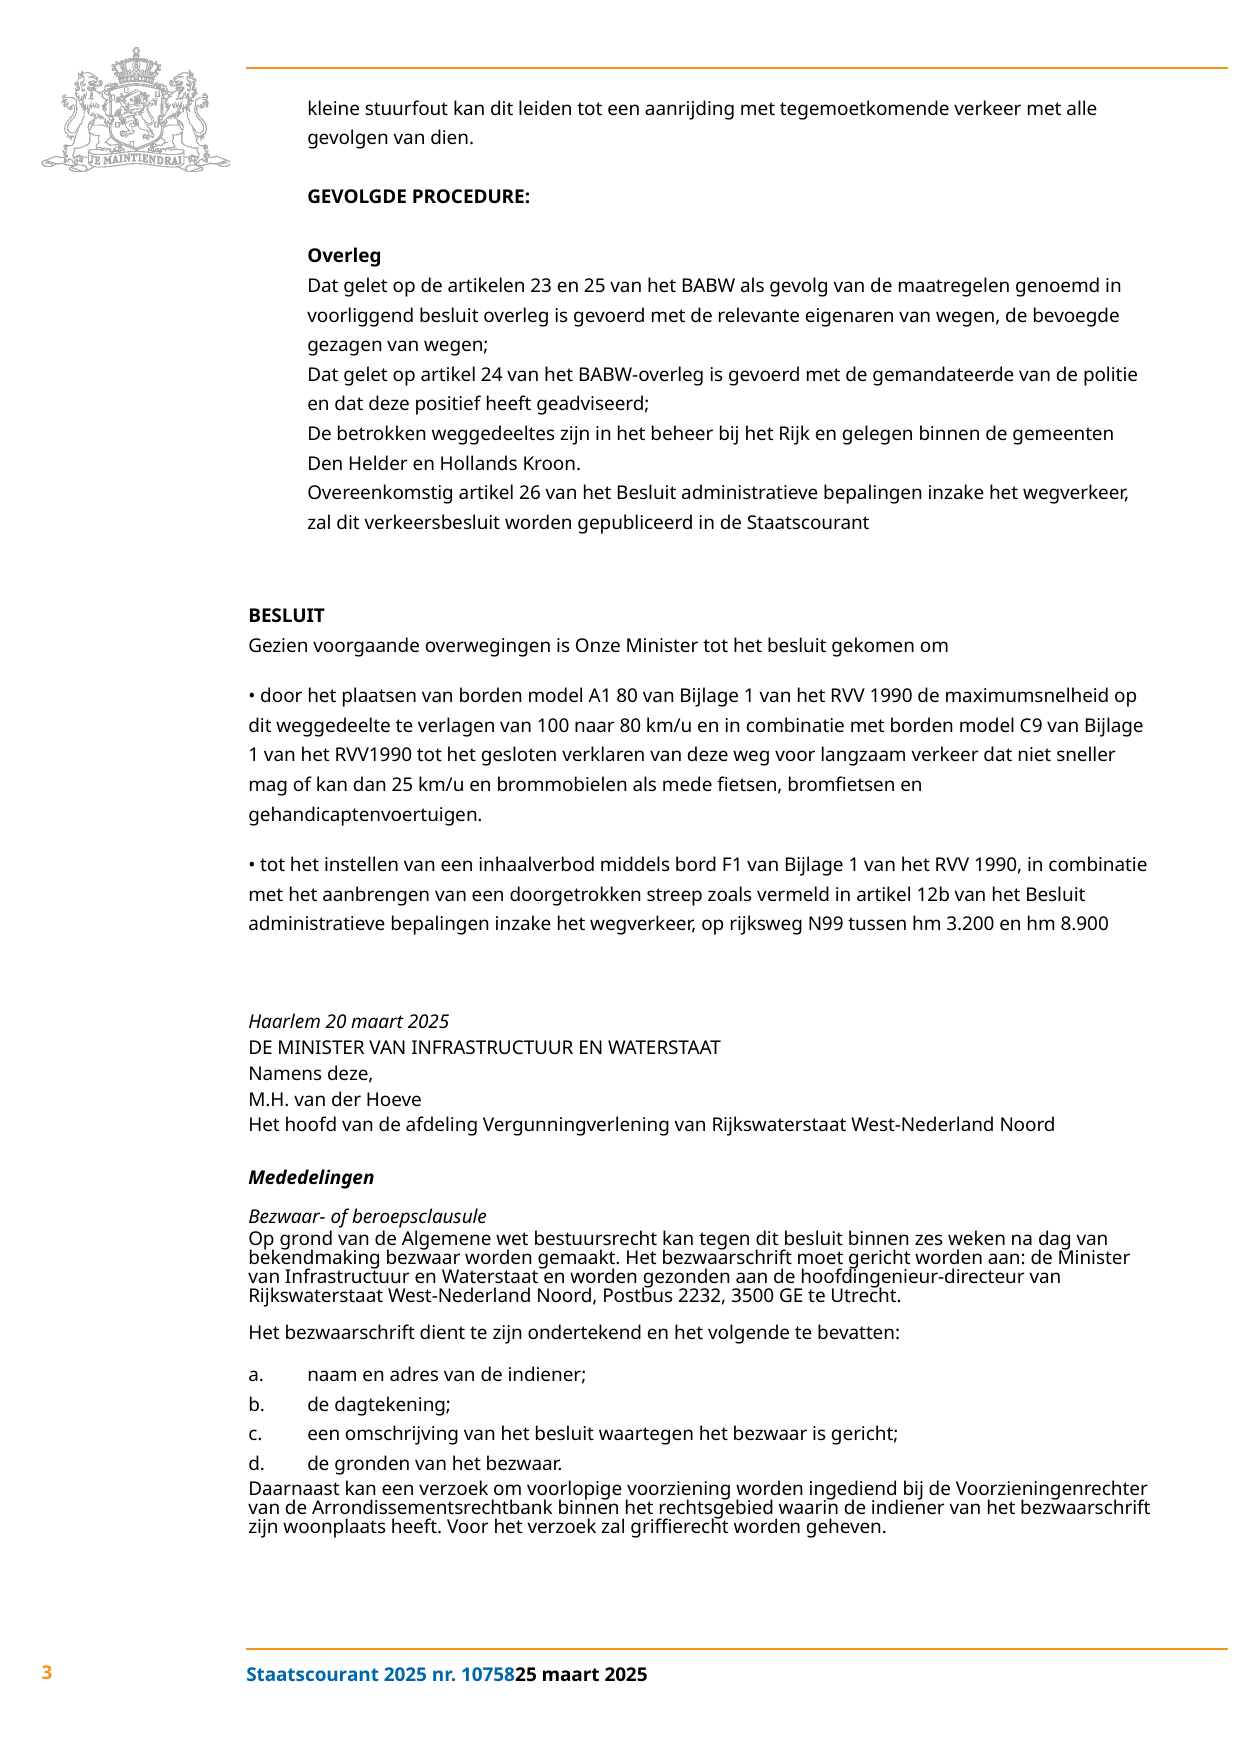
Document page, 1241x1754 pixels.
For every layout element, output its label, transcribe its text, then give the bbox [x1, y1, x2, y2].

text Het hoofd van de afdeling Vergunningverlening van Rijkswaterstaat West-Nederland Noord [248, 1112, 1152, 1137]
list De betrokken weggedeeltes zijn in het beheer bij het Rijk en gelegen binnen de gemeenten Den Helder en Hollands Kroon. [248, 420, 1152, 476]
list kleine stuurfout kan dit leiden tot een aanrijding met tegemoetkomende verkeer met alle gevolgen van dien. [248, 95, 1152, 150]
list Overleg [248, 243, 1152, 268]
text Bezwaar- of beroepsclausule [248, 1204, 1152, 1229]
text Namens deze, [248, 1060, 1152, 1086]
text Het bezwaarschrift dient te zijn ondertekend en het volgende te bevatten: [248, 1324, 1152, 1343]
text • door het plaatsen van borden model A1 80 van Bijlage 1 van het RVV 1990 de maximumsnelheid op dit weggedeelte te verlagen van 100 naar 80 km/u en in combinatie met borden model C9 van Bijlage 1 van het RVV1990 tot het gesloten verklaren van deze weg voor langzaam verkeer dat niet sneller mag of kan dan 25 km/u en brommobielen als mede fietsen, bromfietsen en gehandicaptenvoertuigen. [248, 682, 1152, 827]
text Gezien voorgaande overwegingen is Onze Minister tot het besluit gekomen om [248, 632, 1152, 658]
text M.H. van der Hoeve [248, 1086, 1152, 1112]
list naam en adres van de indiener; [248, 1361, 1152, 1387]
text DE MINISTER VAN INFRASTRUCTUUR EN WATERSTAAT [248, 1034, 1152, 1060]
text • tot het instellen van een inhaalverbod middels bord F1 van Bijlage 1 van het RVV 1990, in combinatie met het aanbrengen van een doorgetrokken streep zoals vermeld in artikel 12b van het Besluit administratieve bepalingen inzake het wegverkeer, op rijksweg N99 tussen hm 3.200 en hm 8.900 [248, 851, 1152, 936]
list de gronden van het bezwaar. [248, 1450, 1152, 1476]
list de dagtekening; [248, 1391, 1152, 1417]
list Dat gelet op artikel 24 van het BABW-overleg is gevoerd met de gemandateerde van de politie en dat deze positief heeft geadviseerd; [248, 361, 1152, 416]
text Mededelingen [248, 1164, 1152, 1190]
text Op grond van de Algemene wet bestuursrecht kan tegen dit besluit binnen zes weken na dag van bekendmaking bezwaar worden gemaakt. Het bezwaarschrift moet gericht worden aan: de Minister van Infrastructuur en Waterstaat en worden gezonden aan de hoofdingenieur-directeur van Rijkswaterstaat West-Nederland Noord, Postbus 2232, 3500 GE te Utrecht. [248, 1229, 1152, 1307]
text Daarnaast kan een verzoek om voorlopige voorziening worden ingediend bij de Voorzieningenrechter van de Arrondissementsrechtbank binnen het rechtsgebied waarin de indiener van het bezwaarschrift zijn woonplaats heeft. Voor het verzoek zal griffierecht worden geheven. [248, 1479, 1152, 1537]
picture [41, 47, 231, 172]
list GEVOLGDE PROCEDURE: [248, 183, 1152, 209]
list Overeenkomstig artikel 26 van het Besluit administratieve bepalingen inzake het wegverkeer, zal dit verkeersbesluit worden gepubliceerd in de Staatscourant [248, 479, 1152, 535]
text BESLUIT [248, 602, 1152, 628]
list Dat gelet op de artikelen 23 en 25 van het BABW als gevolg van de maatregelen genoemd in voorliggend besluit overleg is gevoerd met de relevante eigenaren van wegen, de bevoegde gezagen van wegen; [248, 272, 1152, 357]
list een omschrijving van het besluit waartegen het bezwaar is gericht; [248, 1420, 1152, 1446]
text Haarlem 20 maart 2025 [248, 1009, 1152, 1034]
